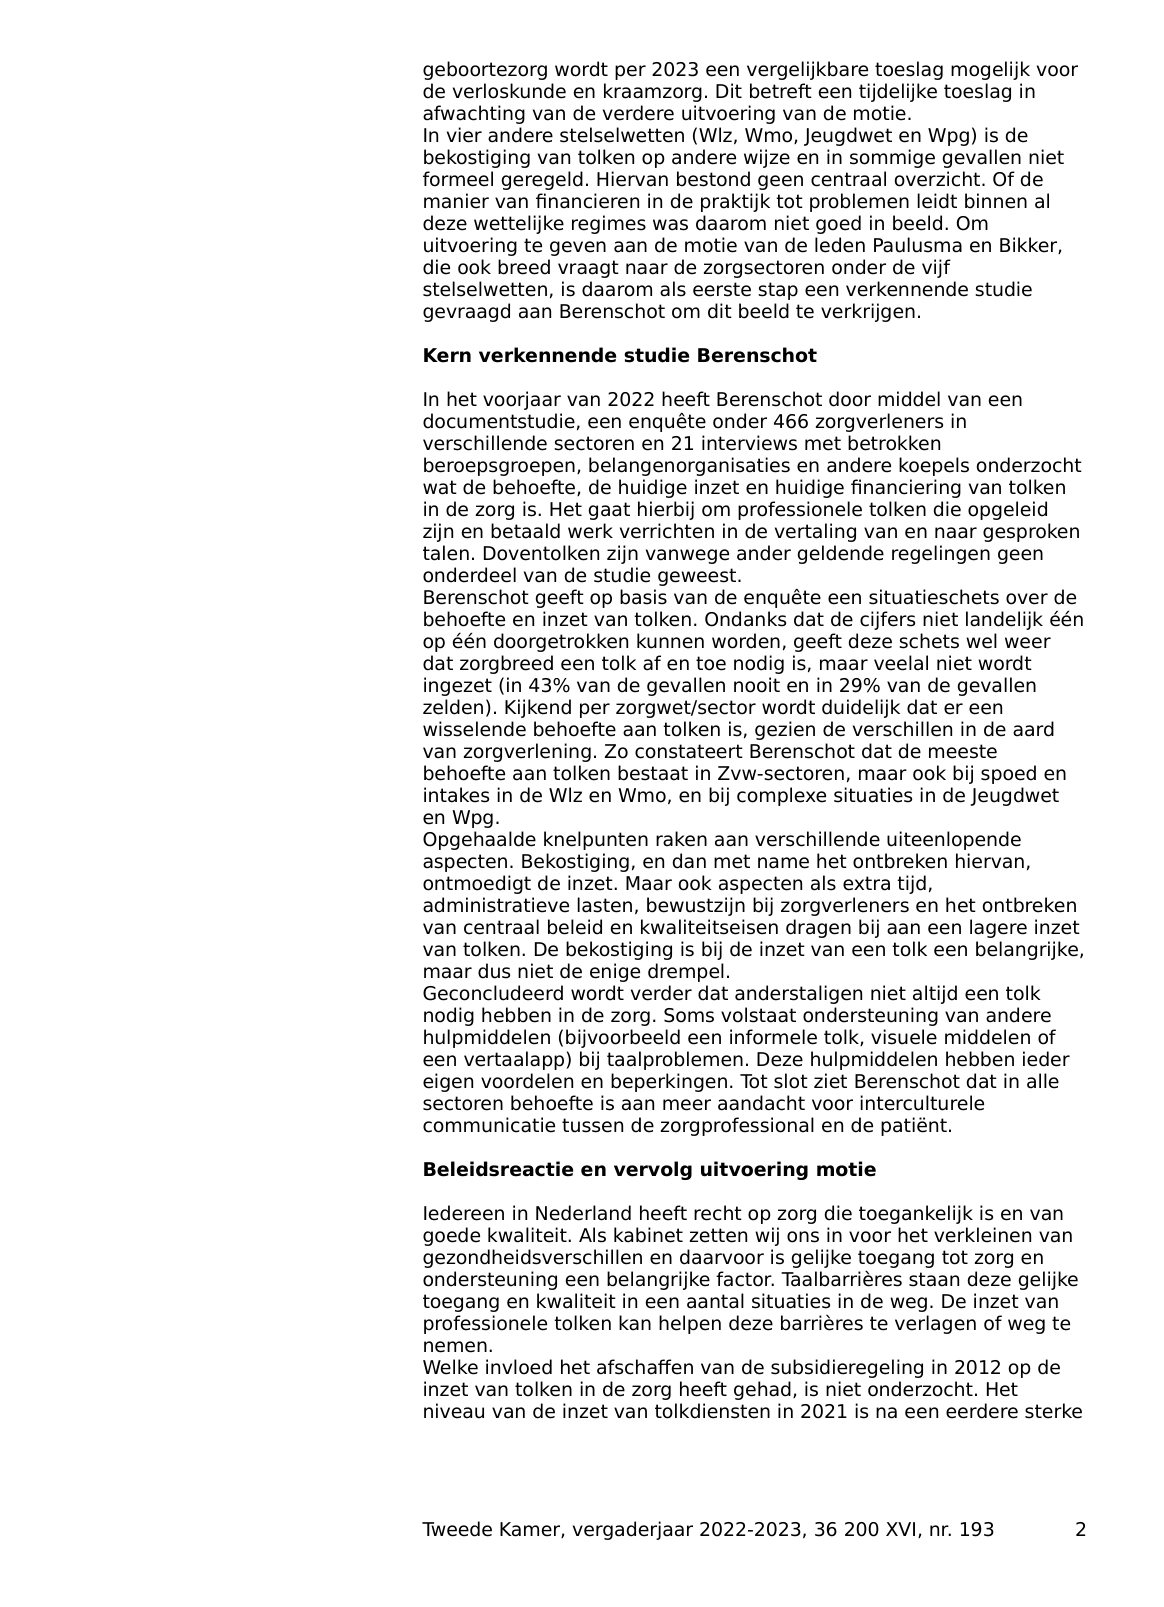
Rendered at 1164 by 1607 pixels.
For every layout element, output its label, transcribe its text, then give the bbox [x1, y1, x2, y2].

text Berenschot geeft op basis van de enquête een situatieschets over de behoefte en inzet van tolken. Ondanks dat de cijfers niet landelijk één op één doorgetrokken kunnen worden, geeft deze schets wel weer dat zorgbreed een tolk af en toe nodig is, maar veelal niet wordt ingezet (in 43% van de gevallen nooit en in 29% van de gevallen zelden). Kijkend per zorgwet/sector wordt duidelijk dat er een wisselende behoefte aan tolken is, gezien de verschillen in de aard van zorgverlening. Zo constateert Berenschot dat de meeste behoefte aan tolken bestaat in Zvw-sectoren, maar ook bij spoed en intakes in de Wlz en Wmo, en bij complexe situaties in de Jeugdwet en Wpg. [422, 587, 1087, 829]
subtitle Kern verkennende studie Berenschot [422, 345, 1087, 367]
subtitle Beleidsreactie en vervolg uitvoering motie [422, 1159, 1087, 1181]
text Opgehaalde knelpunten raken aan verschillende uiteenlopende aspecten. Bekostiging, en dan met name het ontbreken hiervan, ontmoedigt de inzet. Maar ook aspecten als extra tijd, administratieve lasten, bewustzijn bij zorgverleners en het ontbreken van centraal beleid en kwaliteitseisen dragen bij aan een lagere inzet van tolken. De bekostiging is bij de inzet van een tolk een belangrijke, maar dus niet de enige drempel. [422, 829, 1087, 983]
text geboortezorg wordt per 2023 een vergelijkbare toeslag mogelijk voor de verloskunde en kraamzorg. Dit betreft een tijdelijke toeslag in afwachting van de verdere uitvoering van de motie. [422, 59, 1087, 125]
text Geconcludeerd wordt verder dat anderstaligen niet altijd een tolk nodig hebben in de zorg. Soms volstaat ondersteuning van andere hulpmiddelen (bijvoorbeeld een informele tolk, visuele middelen of een vertaalapp) bij taalproblemen. Deze hulpmiddelen hebben ieder eigen voordelen en beperkingen. Tot slot ziet Berenschot dat in alle sectoren behoefte is aan meer aandacht voor interculturele communicatie tussen de zorgprofessional en de patiënt. [422, 983, 1087, 1136]
text Welke invloed het afschaffen van de subsidieregeling in 2012 op de inzet van tolken in de zorg heeft gehad, is niet onderzocht. Het niveau van de inzet van tolkdiensten in 2021 is na een eerdere sterke [422, 1357, 1087, 1423]
text In vier andere stelselwetten (Wlz, Wmo, Jeugdwet en Wpg) is de bekostiging van tolken op andere wijze en in sommige gevallen niet formeel geregeld. Hiervan bestond geen centraal overzicht. Of de manier van financieren in de praktijk tot problemen leidt binnen al deze wettelijke regimes was daarom niet goed in beeld. Om uitvoering te geven aan de motie van de leden Paulusma en Bikker, die ook breed vraagt naar de zorgsectoren onder de vijf stelselwetten, is daarom als eerste stap een verkennende studie gevraagd aan Berenschot om dit beeld te verkrijgen. [422, 125, 1087, 323]
text Iedereen in Nederland heeft recht op zorg die toegankelijk is en van goede kwaliteit. Als kabinet zetten wij ons in voor het verkleinen van gezondheidsverschillen en daarvoor is gelijke toegang tot zorg en ondersteuning een belangrijke factor. Taalbarrières staan deze gelijke toegang en kwaliteit in een aantal situaties in de weg. De inzet van professionele tolken kan helpen deze barrières te verlagen of weg te nemen. [422, 1203, 1087, 1357]
text In het voorjaar van 2022 heeft Berenschot door middel van een documentstudie, een enquête onder 466 zorgverleners in verschillende sectoren en 21 interviews met betrokken beroepsgroepen, belangenorganisaties en andere koepels onderzocht wat de behoefte, de huidige inzet en huidige financiering van tolken in de zorg is. Het gaat hierbij om professionele tolken die opgeleid zijn en betaald werk verrichten in de vertaling van en naar gesproken talen. Doventolken zijn vanwege ander geldende regelingen geen onderdeel van de studie geweest. [422, 389, 1087, 587]
